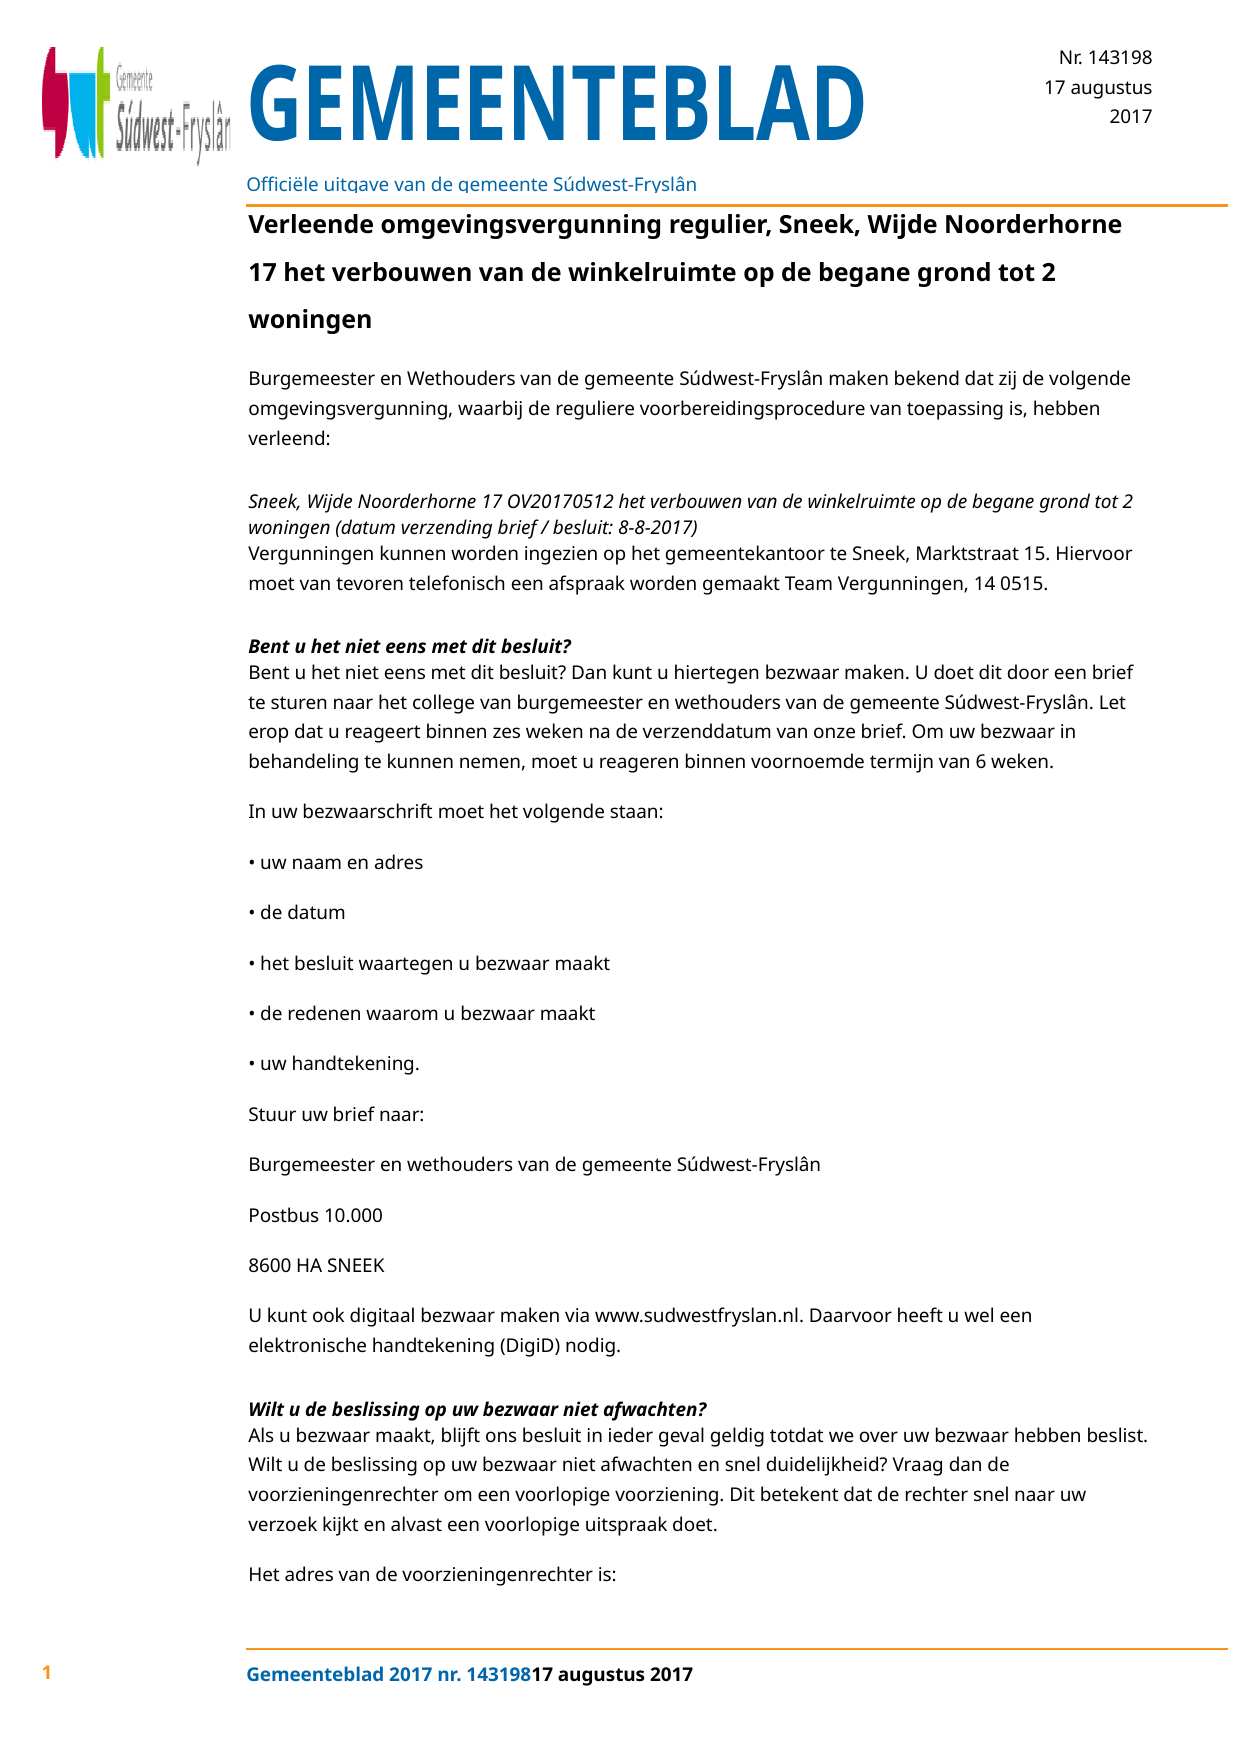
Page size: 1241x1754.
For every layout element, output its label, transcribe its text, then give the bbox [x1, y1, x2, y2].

picture [41, 47, 231, 172]
text Stuur uw brief naar: [248, 1101, 1152, 1127]
text Het adres van de voorzieningenrechter is: [248, 1561, 1152, 1587]
text Postbus 10.000 [248, 1202, 1152, 1228]
text Bent u het niet eens met dit besluit? [248, 634, 1152, 659]
text 8600 HA SNEEK [248, 1252, 1152, 1278]
text • het besluit waartegen u bezwaar maakt [248, 950, 1152, 976]
text Als u bezwaar maakt, blijft ons besluit in ieder geval geldig totdat we over uw bezwaar hebben beslist. Wilt u de beslissing op uw bezwaar niet afwachten en snel duidelijkheid? Vraag dan de voorzieningenrechter om een voorlopige voorziening. Dit betekent dat de rechter snel naar uw verzoek kijkt en alvast een voorlopige uitspraak doet. [248, 1422, 1152, 1536]
text Wilt u de beslissing op uw bezwaar niet afwachten? [248, 1396, 1152, 1422]
text Burgemeester en wethouders van de gemeente Súdwest-Fryslân [248, 1151, 1152, 1177]
text Verleende omgevingsvergunning regulier, Sneek, Wijde Noorderhorne 17 het verbouwen van de winkelruimte op de begane grond tot 2 woningen [248, 207, 1152, 336]
text Sneek, Wijde Noorderhorne 17 OV20170512 het verbouwen van de winkelruimte op de begane grond tot 2 woningen (datum verzending brief / besluit: 8-8-2017) [248, 489, 1152, 540]
text Vergunningen kunnen worden ingezien op het gemeentekantoor te Sneek, Marktstraat 15. Hiervoor moet van tevoren telefonisch een afspraak worden gemaakt Team Vergunningen, 14 0515. [248, 540, 1152, 595]
text • uw handtekening. [248, 1051, 1152, 1076]
text Bent u het niet eens met dit besluit? Dan kunt u hiertegen bezwaar maken. U doet dit door een brief te sturen naar het college van burgemeester en wethouders van de gemeente Súdwest-Fryslân. Let erop dat u reageert binnen zes weken na de verzenddatum van onze brief. Om uw bezwaar in behandeling te kunnen nemen, moet u reageren binnen voornoemde termijn van 6 weken. [248, 659, 1152, 774]
text U kunt ook digitaal bezwaar maken via www.sudwestfryslan.nl. Daarvoor heeft u wel een elektronische handtekening (DigiD) nodig. [248, 1303, 1152, 1358]
text • de datum [248, 899, 1152, 925]
text Burgemeester en Wethouders van de gemeente Súdwest-Fryslân maken bekend dat zij de volgende omgevingsvergunning, waarbij de reguliere voorbereidingsprocedure van toepassing is, hebben verleend: [248, 366, 1152, 450]
text In uw bezwaarschrift moet het volgende staan: [248, 798, 1152, 824]
text • de redenen waarom u bezwaar maakt [248, 1000, 1152, 1026]
text • uw naam en adres [248, 849, 1152, 875]
